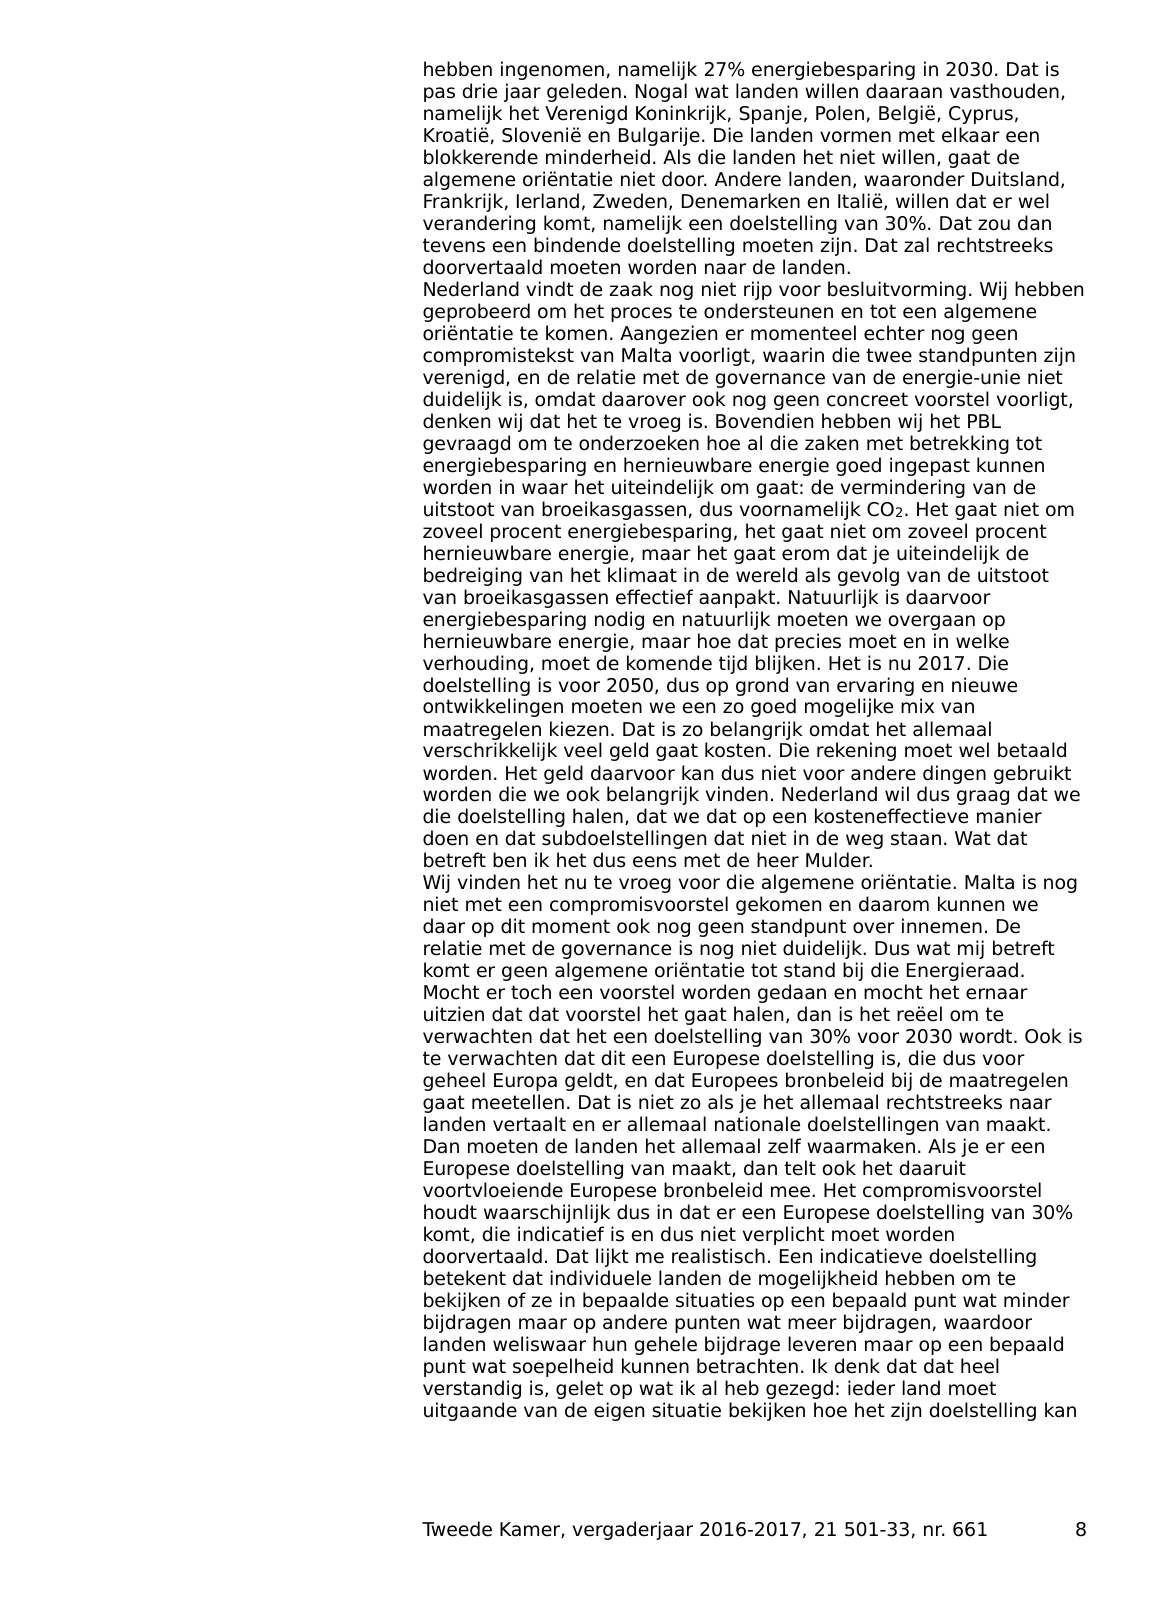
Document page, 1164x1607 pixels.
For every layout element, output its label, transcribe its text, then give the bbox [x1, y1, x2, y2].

text Wij vinden het nu te vroeg voor die algemene oriëntatie. Malta is nog niet met een compromisvoorstel gekomen en daarom kunnen we daar op dit moment ook nog geen standpunt over innemen. De relatie met de governance is nog niet duidelijk. Dus wat mij betreft komt er geen algemene oriëntatie tot stand bij die Energieraad. Mocht er toch een voorstel worden gedaan en mocht het ernaar uitzien dat dat voorstel het gaat halen, dan is het reëel om te verwachten dat het een doelstelling van 30% voor 2030 wordt. Ook is te verwachten dat dit een Europese doelstelling is, die dus voor geheel Europa geldt, en dat Europees bronbeleid bij de maatregelen gaat meetellen. Dat is niet zo als je het allemaal rechtstreeks naar landen vertaalt en er allemaal nationale doelstellingen van maakt. Dan moeten de landen het allemaal zelf waarmaken. Als je er een Europese doelstelling van maakt, dan telt ook het daaruit voortvloeiende Europese bronbeleid mee. Het compromisvoorstel houdt waarschijnlijk dus in dat er een Europese doelstelling van 30% komt, die indicatief is en dus niet verplicht moet worden doorvertaald. Dat lijkt me realistisch. Een indicatieve doelstelling betekent dat individuele landen de mogelijkheid hebben om te bekijken of ze in bepaalde situaties op een bepaald punt wat minder bijdragen maar op andere punten wat meer bijdragen, waardoor landen weliswaar hun gehele bijdrage leveren maar op een bepaald punt wat soepelheid kunnen betrachten. Ik denk dat dat heel verstandig is, gelet op wat ik al heb gezegd: ieder land moet uitgaande van de eigen situatie bekijken hoe het zijn doelstelling kan [422, 872, 1087, 1422]
text Nederland vindt de zaak nog niet rijp voor besluitvorming. Wij hebben geprobeerd om het proces te ondersteunen en tot een algemene oriëntatie te komen. Aangezien er momenteel echter nog geen compromistekst van Malta voorligt, waarin die twee standpunten zijn verenigd, en de relatie met de governance van de energie-unie niet duidelijk is, omdat daarover ook nog geen concreet voorstel voorligt, denken wij dat het te vroeg is. Bovendien hebben wij het PBL gevraagd om te onderzoeken hoe al die zaken met betrekking tot energiebesparing en hernieuwbare energie goed ingepast kunnen worden in waar het uiteindelijk om gaat: de vermindering van de uitstoot van broeikasgassen, dus voornamelijk CO2. Het gaat niet om zoveel procent energiebesparing, het gaat niet om zoveel procent hernieuwbare energie, maar het gaat erom dat je uiteindelijk de bedreiging van het klimaat in de wereld als gevolg van de uitstoot van broeikasgassen effectief aanpakt. Natuurlijk is daarvoor energiebesparing nodig en natuurlijk moeten we overgaan op hernieuwbare energie, maar hoe dat precies moet en in welke verhouding, moet de komende tijd blijken. Het is nu 2017. Die doelstelling is voor 2050, dus op grond van ervaring en nieuwe ontwikkelingen moeten we een zo goed mogelijke mix van maatregelen kiezen. Dat is zo belangrijk omdat het allemaal verschrikkelijk veel geld gaat kosten. Die rekening moet wel betaald worden. Het geld daarvoor kan dus niet voor andere dingen gebruikt worden die we ook belangrijk vinden. Nederland wil dus graag dat we die doelstelling halen, dat we dat op een kosteneffectieve manier doen en dat subdoelstellingen dat niet in de weg staan. Wat dat betreft ben ik het dus eens met de heer Mulder. [422, 279, 1087, 872]
text hebben ingenomen, namelijk 27% energiebesparing in 2030. Dat is pas drie jaar geleden. Nogal wat landen willen daaraan vasthouden, namelijk het Verenigd Koninkrijk, Spanje, Polen, België, Cyprus, Kroatië, Slovenië en Bulgarije. Die landen vormen met elkaar een blokkerende minderheid. Als die landen het niet willen, gaat de algemene oriëntatie niet door. Andere landen, waaronder Duitsland, Frankrijk, Ierland, Zweden, Denemarken en Italië, willen dat er wel verandering komt, namelijk een doelstelling van 30%. Dat zou dan tevens een bindende doelstelling moeten zijn. Dat zal rechtstreeks doorvertaald moeten worden naar de landen. [422, 59, 1087, 279]
